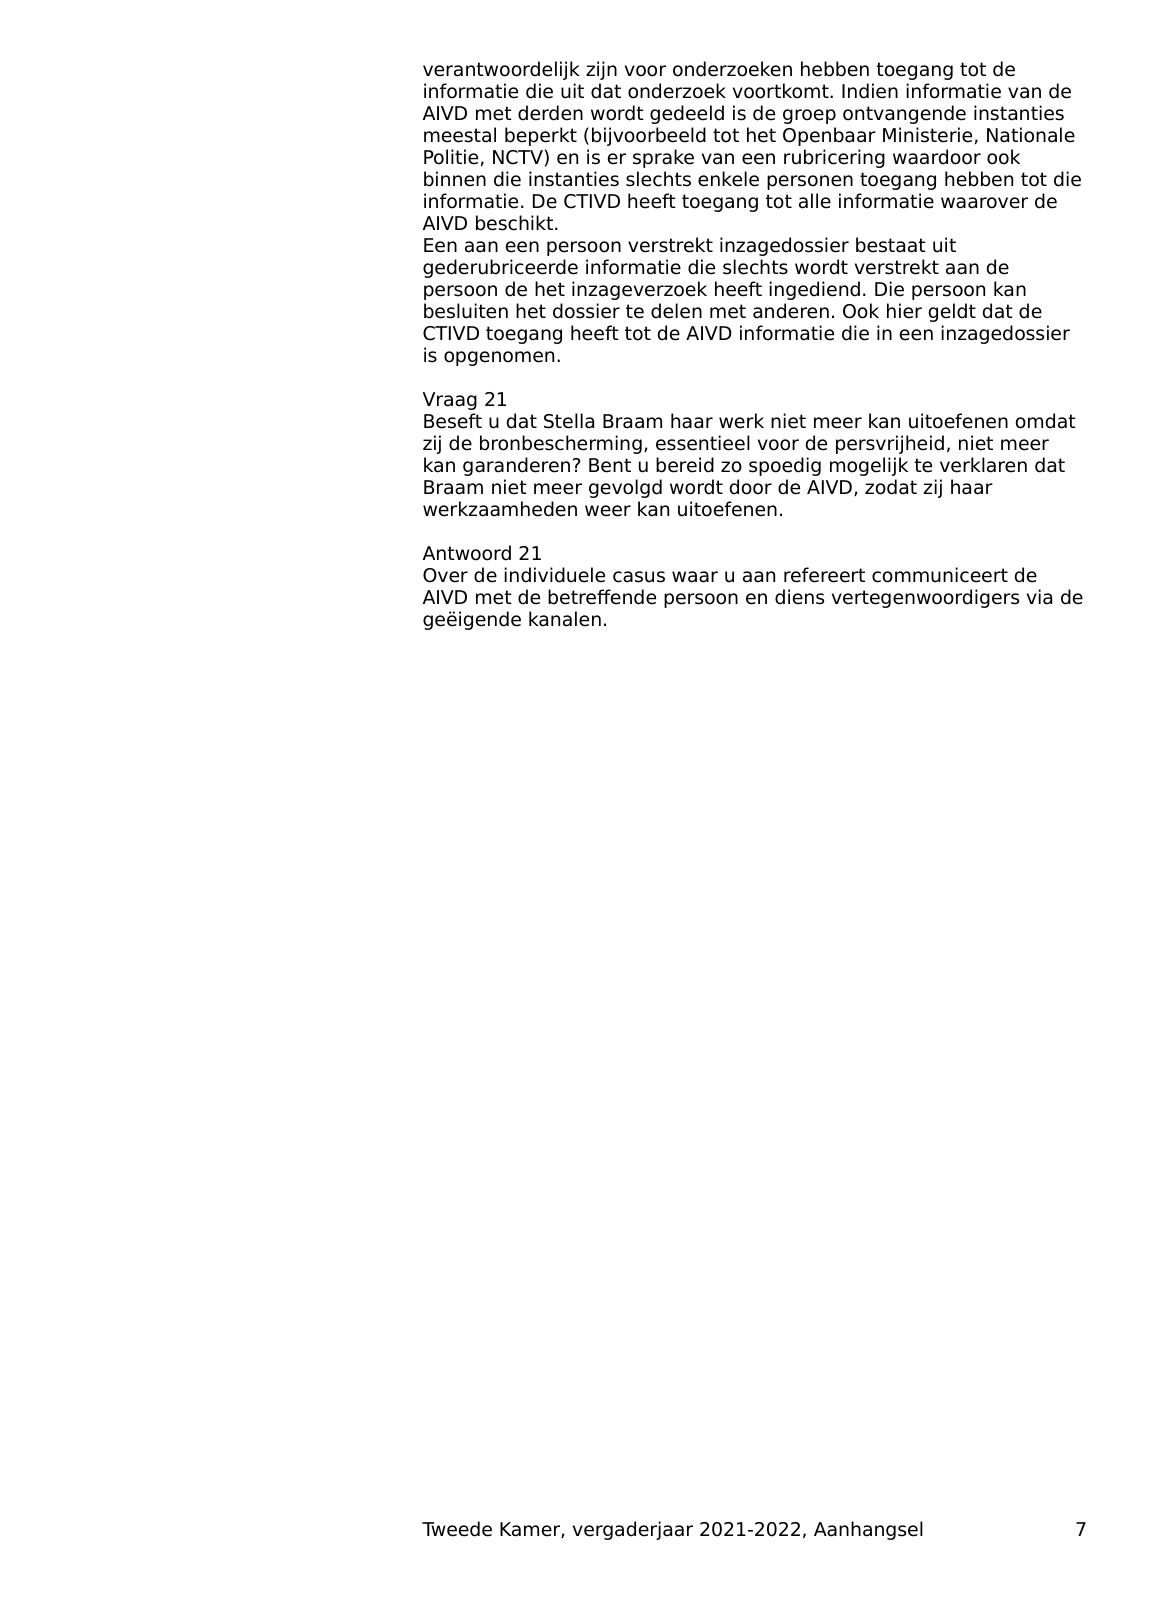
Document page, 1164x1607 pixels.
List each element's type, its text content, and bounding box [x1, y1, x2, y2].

text verantwoordelijk zijn voor onderzoeken hebben toegang tot de informatie die uit dat onderzoek voortkomt. Indien informatie van de AIVD met derden wordt gedeeld is de groep ontvangende instanties meestal beperkt (bijvoorbeeld tot het Openbaar Ministerie, Nationale Politie, NCTV) en is er sprake van een rubricering waardoor ook binnen die instanties slechts enkele personen toegang hebben tot die informatie. De CTIVD heeft toegang tot alle informatie waarover de AIVD beschikt. [422, 59, 1087, 235]
text Antwoord 21 [422, 543, 1087, 565]
text Beseft u dat Stella Braam haar werk niet meer kan uitoefenen omdat zij de bronbescherming, essentieel voor de persvrijheid, niet meer kan garanderen? Bent u bereid zo spoedig mogelijk te verklaren dat Braam niet meer gevolgd wordt door de AIVD, zodat zij haar werkzaamheden weer kan uitoefenen. [422, 411, 1087, 521]
text Vraag 21 [422, 389, 1087, 411]
text Over de individuele casus waar u aan refereert communiceert de AIVD met de betreffende persoon en diens vertegenwoordigers via de geëigende kanalen. [422, 565, 1087, 631]
text Een aan een persoon verstrekt inzagedossier bestaat uit gederubriceerde informatie die slechts wordt verstrekt aan de persoon de het inzageverzoek heeft ingediend. Die persoon kan besluiten het dossier te delen met anderen. Ook hier geldt dat de CTIVD toegang heeft tot de AIVD informatie die in een inzagedossier is opgenomen. [422, 235, 1087, 367]
